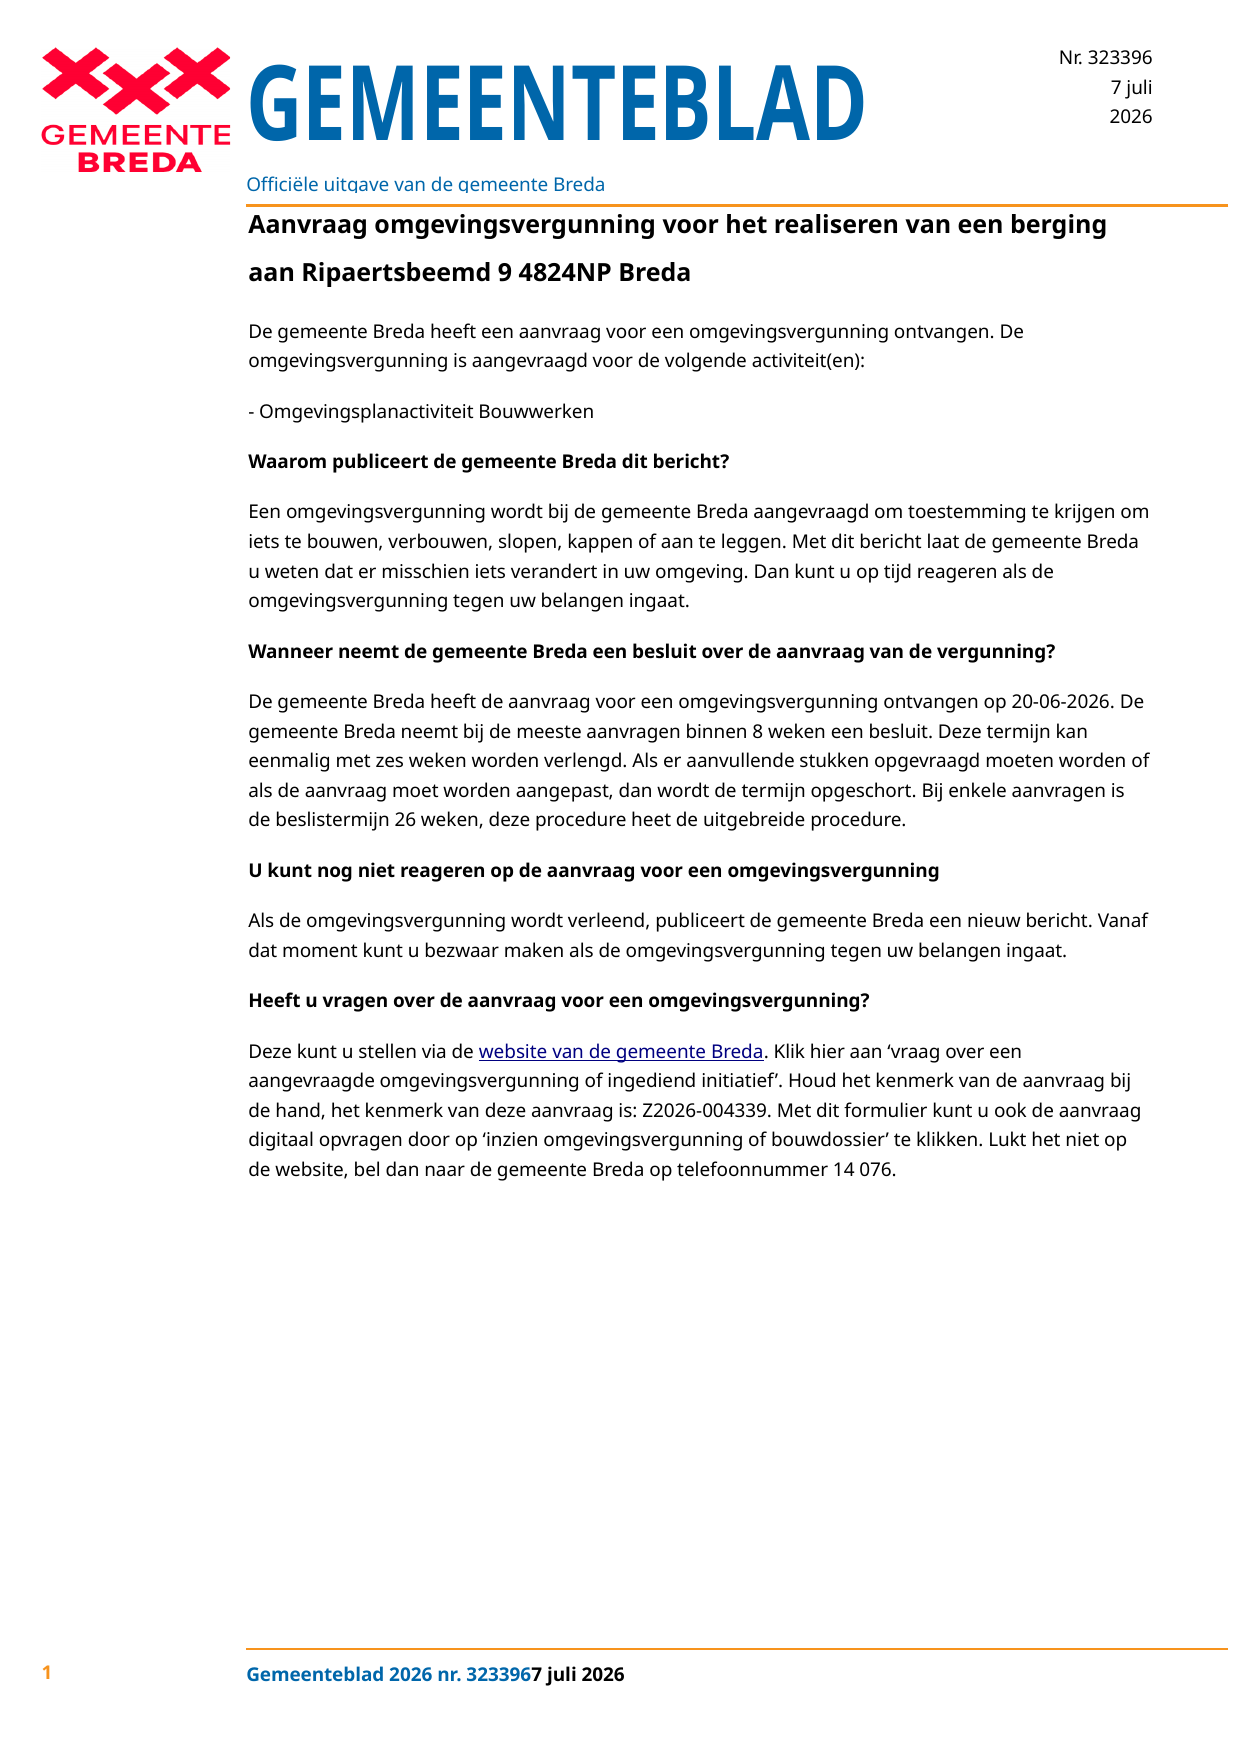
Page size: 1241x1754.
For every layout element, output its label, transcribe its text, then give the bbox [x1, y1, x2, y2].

text De gemeente Breda heeft een aanvraag voor een omgevingsvergunning ontvangen. De omgevingsvergunning is aangevraagd voor de volgende activiteit(en): [248, 318, 1152, 373]
text Als de omgevingsvergunning wordt verleend, publiceert de gemeente Breda een nieuw bericht. Vanaf dat moment kunt u bezwaar maken als de omgevingsvergunning tegen uw belangen ingaat. [248, 907, 1152, 963]
text Heeft u vragen over de aanvraag voor een omgevingsvergunning? [248, 987, 1152, 1013]
text De gemeente Breda heeft de aanvraag voor een omgevingsvergunning ontvangen op 20-06-2026. De gemeente Breda neemt bij de meeste aanvragen binnen 8 weken een besluit. Deze termijn kan eenmalig met zes weken worden verlengd. Als er aanvullende stukken opgevraagd moeten worden of als de aanvraag moet worden aangepast, dan wordt de termijn opgeschort. Bij enkele aanvragen is de beslistermijn 26 weken, deze procedure heet de uitgebreide procedure. [248, 688, 1152, 832]
picture [41, 47, 231, 172]
text Aanvraag omgevingsvergunning voor het realiseren van een berging aan Ripaertsbeemd 9 4824NP Breda [248, 207, 1152, 288]
text Een omgevingsvergunning wordt bij de gemeente Breda aangevraagd om toestemming te krijgen om iets te bouwen, verbouwen, slopen, kappen of aan te leggen. Met dit bericht laat de gemeente Breda u weten dat er misschien iets verandert in uw omgeving. Dan kunt u op tijd reageren als de omgevingsvergunning tegen uw belangen ingaat. [248, 499, 1152, 613]
text U kunt nog niet reageren op de aanvraag voor een omgevingsvergunning [248, 857, 1152, 883]
text - Omgevingsplanactiviteit Bouwwerken [248, 398, 1152, 424]
text Waarom publiceert de gemeente Breda dit bericht? [248, 448, 1152, 474]
text Wanneer neemt de gemeente Breda een besluit over de aanvraag van de vergunning? [248, 638, 1152, 664]
text Deze kunt u stellen via de website van de gemeente Breda. Klik hier aan ‘vraag over een aangevraagde omgevingsvergunning of ingediend initiatief’. Houd het kenmerk van de aanvraag bij de hand, het kenmerk van deze aanvraag is: Z2026-004339. Met dit formulier kunt u ook de aanvraag digitaal opvragen door op ‘inzien omgevingsvergunning of bouwdossier’ te klikken. Lukt het niet op de website, bel dan naar de gemeente Breda op telefoonnummer 14 076. [248, 1038, 1152, 1182]
